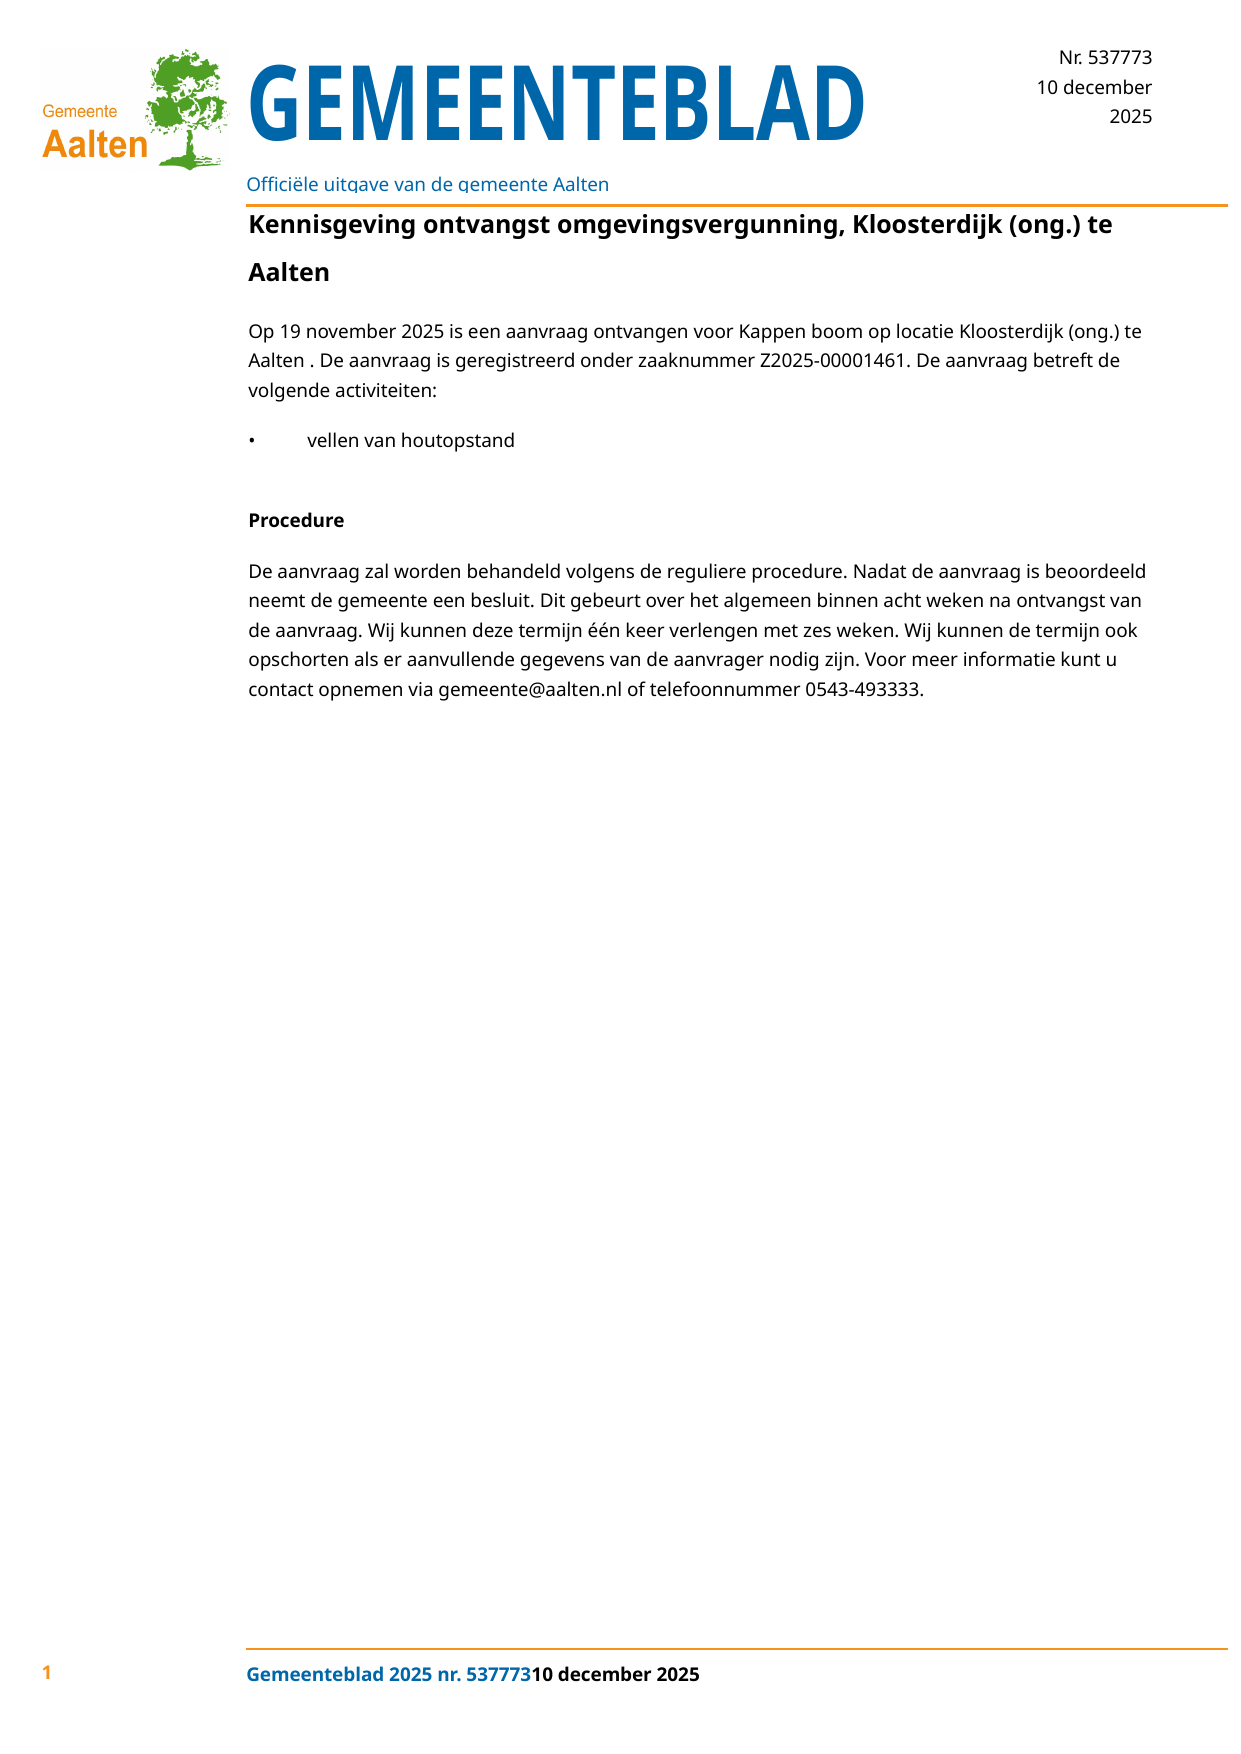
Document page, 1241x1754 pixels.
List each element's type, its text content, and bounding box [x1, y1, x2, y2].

text Kennisgeving ontvangst omgevingsvergunning, Kloosterdijk (ong.) te Aalten [248, 207, 1152, 288]
picture [41, 47, 231, 172]
list vellen van houtopstand [248, 427, 1152, 453]
text De aanvraag zal worden behandeld volgens de reguliere procedure. Nadat de aanvraag is beoordeeld neemt de gemeente een besluit. Dit gebeurt over het algemeen binnen acht weken na ontvangst van de aanvraag. Wij kunnen deze termijn één keer verlengen met zes weken. Wij kunnen de termijn ook opschorten als er aanvullende gegevens van de aanvrager nodig zijn. Voor meer informatie kunt u contact opnemen via gemeente@aalten.nl of telefoonnummer 0543-493333. [248, 558, 1152, 702]
text Procedure [248, 507, 1152, 533]
text Op 19 november 2025 is een aanvraag ontvangen voor Kappen boom op locatie Kloosterdijk (ong.) te Aalten . De aanvraag is geregistreerd onder zaaknummer Z2025-00001461. De aanvraag betreft de volgende activiteiten: [248, 318, 1152, 403]
